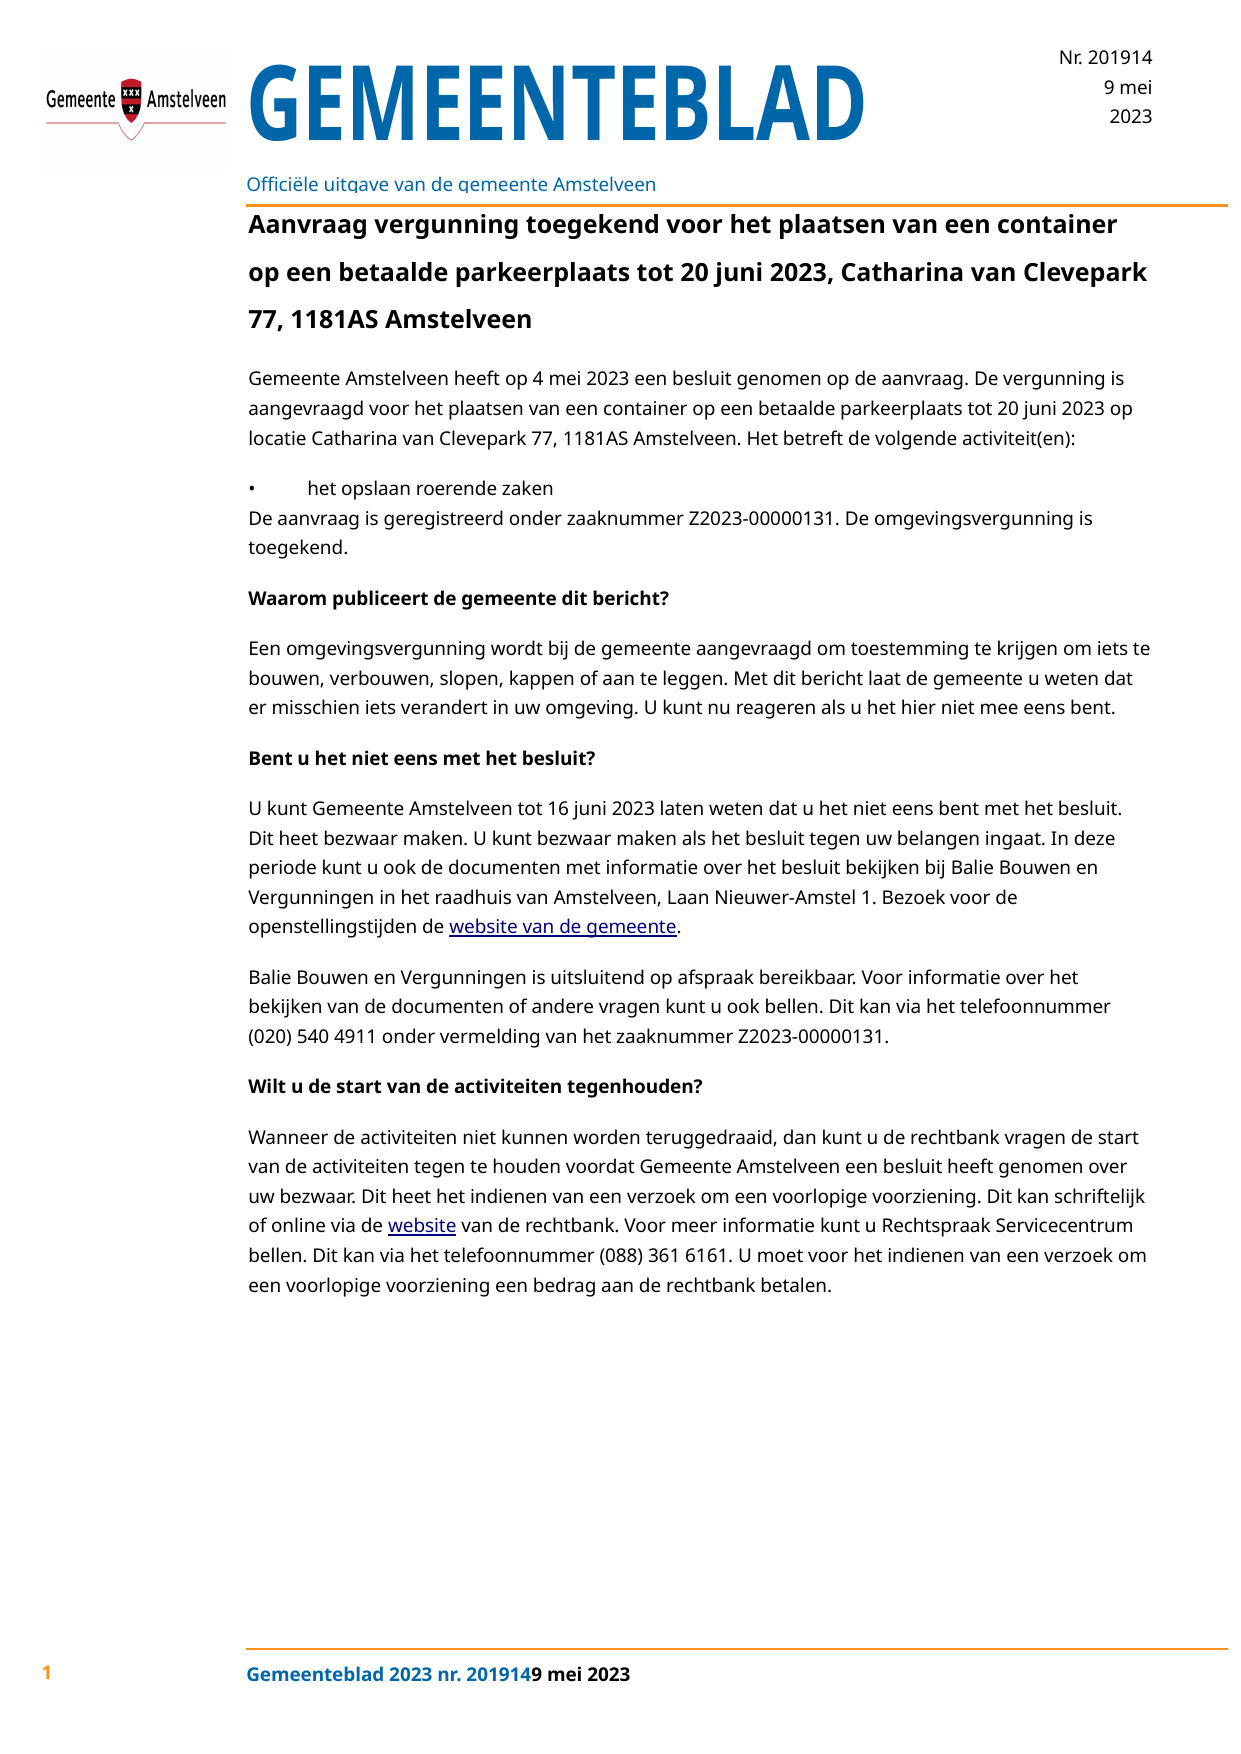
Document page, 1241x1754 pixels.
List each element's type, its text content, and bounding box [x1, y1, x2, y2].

text Wilt u de start van de activiteiten tegenhouden? [248, 1073, 1152, 1099]
text Balie Bouwen en Vergunningen is uitsluitend op afspraak bereikbaar. Voor informatie over het bekijken van de documenten of andere vragen kunt u ook bellen. Dit kan via het telefoonnummer (020) 540 4911 onder vermelding van het zaaknummer Z2023-00000131. [248, 964, 1152, 1049]
text U kunt Gemeente Amstelveen tot 16 juni 2023 laten weten dat u het niet eens bent met het besluit. Dit heet bezwaar maken. U kunt bezwaar maken als het besluit tegen uw belangen ingaat. In deze periode kunt u ook de documenten met informatie over het besluit bekijken bij Balie Bouwen en Vergunningen in het raadhuis van Amstelveen, Laan Nieuwer-Amstel 1. Bezoek voor de openstellingstijden de website van de gemeente. [248, 795, 1152, 939]
text Bent u het niet eens met het besluit? [248, 745, 1152, 770]
text De aanvraag is geregistreerd onder zaaknummer Z2023-00000131. De omgevingsvergunning is toegekend. [248, 505, 1152, 560]
text Aanvraag vergunning toegekend voor het plaatsen van een container op een betaalde parkeerplaats tot 20 juni 2023, Catharina van Clevepark 77, 1181AS Amstelveen [248, 207, 1152, 336]
picture [41, 47, 231, 172]
text Gemeente Amstelveen heeft op 4 mei 2023 een besluit genomen op de aanvraag. De vergunning is aangevraagd voor het plaatsen van een container op een betaalde parkeerplaats tot 20 juni 2023 op locatie Catharina van Clevepark 77, 1181AS Amstelveen. Het betreft de volgende activiteit(en): [248, 366, 1152, 450]
text Waarom publiceert de gemeente dit bericht? [248, 585, 1152, 610]
text Een omgevingsvergunning wordt bij de gemeente aangevraagd om toestemming te krijgen om iets te bouwen, verbouwen, slopen, kappen of aan te leggen. Met dit bericht laat de gemeente u weten dat er misschien iets verandert in uw omgeving. U kunt nu reageren als u het hier niet mee eens bent. [248, 635, 1152, 720]
text Wanneer de activiteiten niet kunnen worden teruggedraaid, dan kunt u de rechtbank vragen de start van de activiteiten tegen te houden voordat Gemeente Amstelveen een besluit heeft genomen over uw bezwaar. Dit heet het indienen van een verzoek om een voorlopige voorziening. Dit kan schriftelijk of online via de website van de rechtbank. Voor meer informatie kunt u Rechtspraak Servicecentrum bellen. Dit kan via het telefoonnummer (088) 361 6161. U moet voor het indienen van een verzoek om een voorlopige voorziening een bedrag aan de rechtbank betalen. [248, 1124, 1152, 1297]
list het opslaan roerende zaken [248, 475, 1152, 501]
